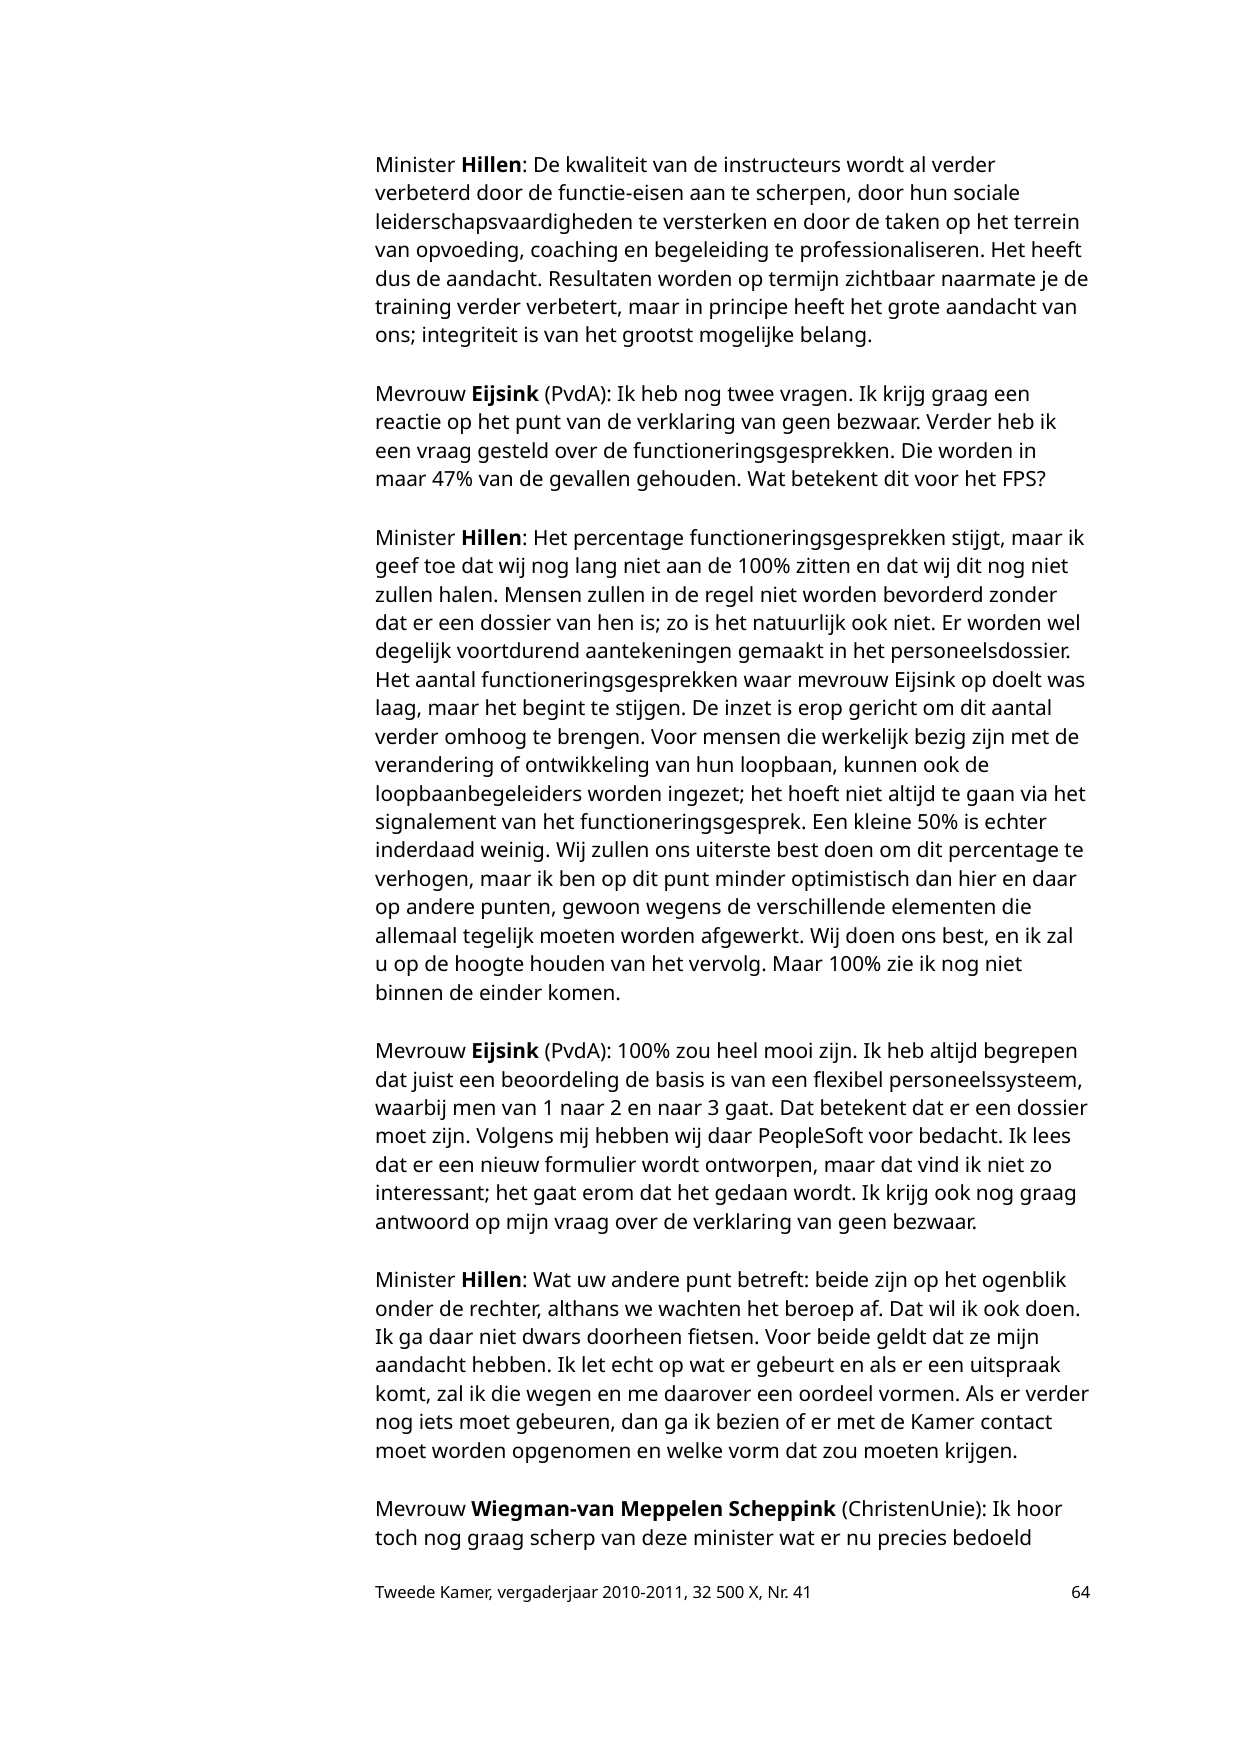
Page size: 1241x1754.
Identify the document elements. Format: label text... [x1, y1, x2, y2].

text Minister Hillen: De kwaliteit van de instructeurs wordt al verder verbeterd door de functie-eisen aan te scherpen, door hun sociale leiderschapsvaardigheden te versterken en door de taken op het terrein van opvoeding, coaching en begeleiding te professionaliseren. Het heeft dus de aandacht. Resultaten worden op termijn zichtbaar naarmate je de training verder verbetert, maar in principe heeft het grote aandacht van ons; integriteit is van het grootst mogelijke belang. [375, 150, 1090, 349]
text Mevrouw Eijsink (PvdA): 100% zou heel mooi zijn. Ik heb altijd begrepen dat juist een beoordeling de basis is van een flexibel personeelssysteem, waarbij men van 1 naar 2 en naar 3 gaat. Dat betekent dat er een dossier moet zijn. Volgens mij hebben wij daar PeopleSoft voor bedacht. Ik lees dat er een nieuw formulier wordt ontworpen, maar dat vind ik niet zo interessant; het gaat erom dat het gedaan wordt. Ik krijg ook nog graag antwoord op mijn vraag over de verklaring van geen bezwaar. [375, 1036, 1090, 1235]
text Mevrouw Eijsink (PvdA): Ik heb nog twee vragen. Ik krijg graag een reactie op het punt van de verklaring van geen bezwaar. Verder heb ik een vraag gesteld over de functioneringsgesprekken. Die worden in maar 47% van de gevallen gehouden. Wat betekent dit voor het FPS? [375, 379, 1090, 493]
text Minister Hillen: Wat uw andere punt betreft: beide zijn op het ogenblik onder de rechter, althans we wachten het beroep af. Dat wil ik ook doen. Ik ga daar niet dwars doorheen fietsen. Voor beide geldt dat ze mijn aandacht hebben. Ik let echt op wat er gebeurt en als er een uitspraak komt, zal ik die wegen en me daarover een oordeel vormen. Als er verder nog iets moet gebeuren, dan ga ik bezien of er met de Kamer contact moet worden opgenomen en welke vorm dat zou moeten krijgen. [375, 1265, 1090, 1464]
text Mevrouw Wiegman-van Meppelen Scheppink (ChristenUnie): Ik hoor toch nog graag scherp van deze minister wat er nu precies bedoeld [375, 1494, 1090, 1551]
text Minister Hillen: Het percentage functioneringsgesprekken stijgt, maar ik geef toe dat wij nog lang niet aan de 100% zitten en dat wij dit nog niet zullen halen. Mensen zullen in de regel niet worden bevorderd zonder dat er een dossier van hen is; zo is het natuurlijk ook niet. Er worden wel degelijk voortdurend aantekeningen gemaakt in het personeelsdossier. Het aantal functioneringsgesprekken waar mevrouw Eijsink op doelt was laag, maar het begint te stijgen. De inzet is erop gericht om dit aantal verder omhoog te brengen. Voor mensen die werkelijk bezig zijn met de verandering of ontwikkeling van hun loopbaan, kunnen ook de loopbaanbegeleiders worden ingezet; het hoeft niet altijd te gaan via het signalement van het functioneringsgesprek. Een kleine 50% is echter inderdaad weinig. Wij zullen ons uiterste best doen om dit percentage te verhogen, maar ik ben op dit punt minder optimistisch dan hier en daar op andere punten, gewoon wegens de verschillende elementen die allemaal tegelijk moeten worden afgewerkt. Wij doen ons best, en ik zal u op de hoogte houden van het vervolg. Maar 100% zie ik nog niet binnen de einder komen. [375, 523, 1090, 1006]
